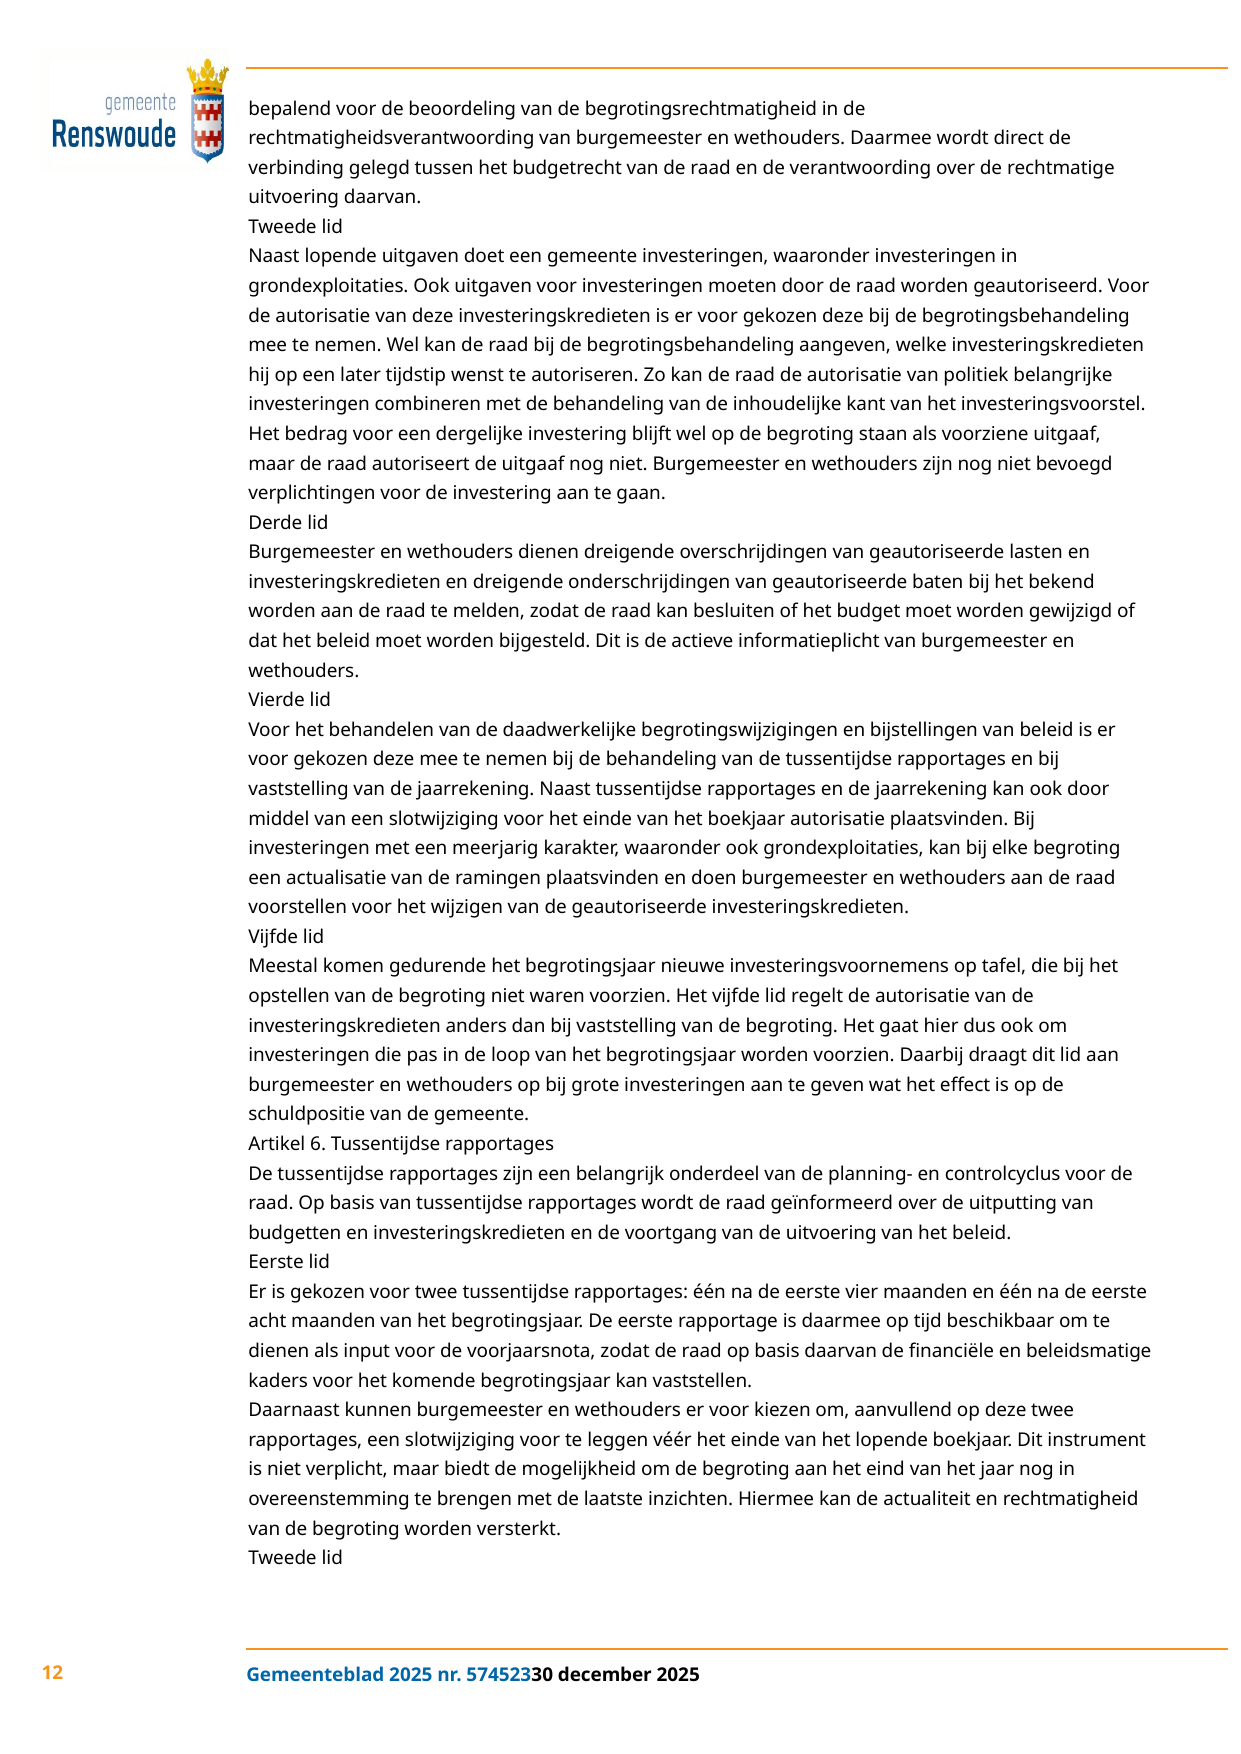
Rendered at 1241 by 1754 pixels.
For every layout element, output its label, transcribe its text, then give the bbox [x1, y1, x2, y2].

picture [41, 47, 231, 172]
text De tussentijdse rapportages zijn een belangrijk onderdeel van de planning- en controlcyclus voor de raad. Op basis van tussentijdse rapportages wordt de raad geïnformeerd over de uitputting van budgetten en investeringskredieten en de voortgang van de uitvoering van het beleid. [248, 1160, 1152, 1245]
text Derde lid [248, 509, 1152, 535]
text Tweede lid [248, 1544, 1152, 1570]
text Vierde lid [248, 686, 1152, 712]
text Er is gekozen voor twee tussentijdse rapportages: één na de eerste vier maanden en één na de eerste acht maanden van het begrotingsjaar. De eerste rapportage is daarmee op tijd beschikbaar om te dienen als input voor de voorjaarsnota, zodat de raad op basis daarvan de financiële en beleidsmatige kaders voor het komende begrotingsjaar kan vaststellen. [248, 1278, 1152, 1393]
text Vijfde lid [248, 923, 1152, 949]
text Tweede lid [248, 213, 1152, 239]
text Meestal komen gedurende het begrotingsjaar nieuwe investeringsvoornemens op tafel, die bij het opstellen van de begroting niet waren voorzien. Het vijfde lid regelt de autorisatie van de investeringskredieten anders dan bij vaststelling van de begroting. Het gaat hier dus ook om investeringen die pas in de loop van het begrotingsjaar worden voorzien. Daarbij draagt dit lid aan burgemeester en wethouders op bij grote investeringen aan te geven wat het effect is op de schuldpositie van de gemeente. [248, 953, 1152, 1126]
text Artikel 6. Tussentijdse rapportages [248, 1130, 1152, 1156]
text Voor het behandelen van de daadwerkelijke begrotingswijzigingen en bijstellingen van beleid is er voor gekozen deze mee te nemen bij de behandeling van de tussentijdse rapportages en bij vaststelling van de jaarrekening. Naast tussentijdse rapportages en de jaarrekening kan ook door middel van een slotwijziging voor het einde van het boekjaar autorisatie plaatsvinden. Bij investeringen met een meerjarig karakter, waaronder ook grondexploitaties, kan bij elke begroting een actualisatie van de ramingen plaatsvinden en doen burgemeester en wethouders aan de raad voorstellen voor het wijzigen van de geautoriseerde investeringskredieten. [248, 716, 1152, 919]
text Naast lopende uitgaven doet een gemeente investeringen, waaronder investeringen in grondexploitaties. Ook uitgaven voor investeringen moeten door de raad worden geautoriseerd. Voor de autorisatie van deze investeringskredieten is er voor gekozen deze bij de begrotingsbehandeling mee te nemen. Wel kan de raad bij de begrotingsbehandeling aangeven, welke investeringskredieten hij op een later tijdstip wenst te autoriseren. Zo kan de raad de autorisatie van politiek belangrijke investeringen combineren met de behandeling van de inhoudelijke kant van het investeringsvoorstel. Het bedrag voor een dergelijke investering blijft wel op de begroting staan als voorziene uitgaaf, maar de raad autoriseert de uitgaaf nog niet. Burgemeester en wethouders zijn nog niet bevoegd verplichtingen voor de investering aan te gaan. [248, 243, 1152, 505]
text Burgemeester en wethouders dienen dreigende overschrijdingen van geautoriseerde lasten en investeringskredieten en dreigende onderschrijdingen van geautoriseerde baten bij het bekend worden aan de raad te melden, zodat de raad kan besluiten of het budget moet worden gewijzigd of dat het beleid moet worden bijgesteld. Dit is de actieve informatieplicht van burgemeester en wethouders. [248, 538, 1152, 683]
text bepalend voor de beoordeling van de begrotingsrechtmatigheid in de rechtmatigheidsverantwoording van burgemeester en wethouders. Daarmee wordt direct de verbinding gelegd tussen het budgetrecht van de raad en de verantwoording over de rechtmatige uitvoering daarvan. [248, 95, 1152, 209]
text Eerste lid [248, 1248, 1152, 1274]
text Daarnaast kunnen burgemeester en wethouders er voor kiezen om, aanvullend op deze twee rapportages, een slotwijziging voor te leggen véér het einde van het lopende boekjaar. Dit instrument is niet verplicht, maar biedt de mogelijkheid om de begroting aan het eind van het jaar nog in overeenstemming te brengen met de laatste inzichten. Hiermee kan de actualiteit en rechtmatigheid van de begroting worden versterkt. [248, 1396, 1152, 1541]
